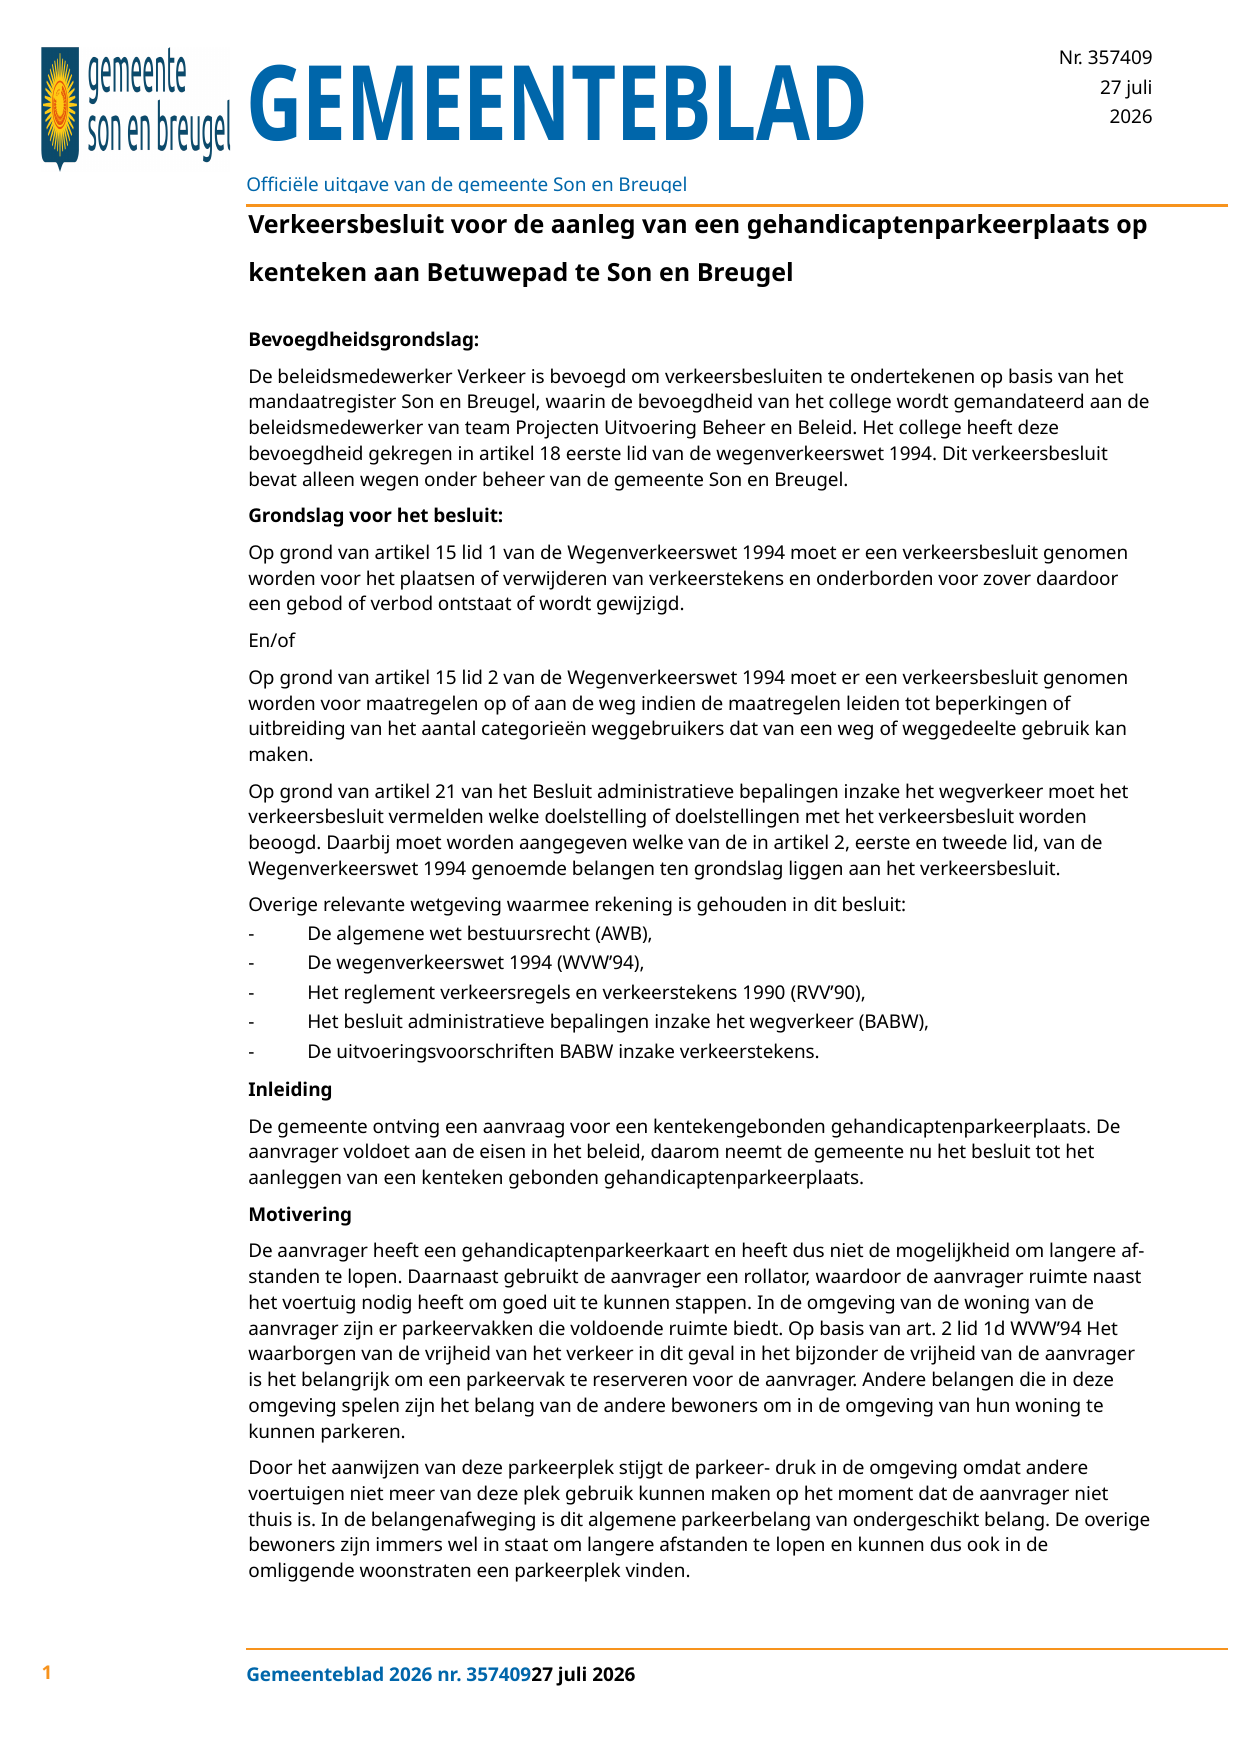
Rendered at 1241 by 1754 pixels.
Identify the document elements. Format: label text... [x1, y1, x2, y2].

text De beleidsmedewerker Verkeer is bevoegd om verkeersbesluiten te ondertekenen op basis van het mandaatregister Son en Breugel, waarin de bevoegdheid van het college wordt gemandateerd aan de beleidsmedewerker van team Projecten Uitvoering Beheer en Beleid. Het college heeft deze bevoegdheid gekregen in artikel 18 eerste lid van de wegenverkeerswet 1994. Dit verkeersbesluit bevat alleen wegen onder beheer van de gemeente Son en Breugel. [248, 363, 1152, 492]
text En/of [248, 627, 1152, 653]
text Grondslag voor het besluit: [248, 502, 1152, 528]
picture [41, 47, 231, 172]
list De wegenverkeerswet 1994 (WVW’94), [248, 949, 1152, 975]
text Overige relevante wetgeving waarmee rekening is gehouden in dit besluit: [248, 892, 1152, 917]
text Op grond van artikel 15 lid 2 van de Wegenverkeerswet 1994 moet er een verkeersbesluit genomen worden voor maatregelen op of aan de weg indien de maatregelen leiden tot beperkingen of uitbreiding van het aantal categorieën weggebruikers dat van een weg of weggedeelte gebruik kan maken. [248, 664, 1152, 767]
list Het reglement verkeersregels en verkeerstekens 1990 (RVV’90), [248, 979, 1152, 1005]
text Inleiding [248, 1076, 1152, 1102]
text Op grond van artikel 21 van het Besluit administratieve bepalingen inzake het wegverkeer moet het verkeersbesluit vermelden welke doelstelling of doelstellingen met het verkeersbesluit worden beoogd. Daarbij moet worden aangegeven welke van de in artikel 2, eerste en tweede lid, van de Wegenverkeerswet 1994 genoemde belangen ten grondslag liggen aan het verkeersbesluit. [248, 778, 1152, 881]
text De gemeente ontving een aanvraag voor een kentekengebonden gehandicaptenparkeerplaats. De aanvrager voldoet aan de eisen in het beleid, daarom neemt de gemeente nu het besluit tot het aanleggen van een kenteken gebonden gehandicaptenparkeerplaats. [248, 1113, 1152, 1190]
text Verkeersbesluit voor de aanleg van een gehandicaptenparkeerplaats op kenteken aan Betuwepad te Son en Breugel [248, 207, 1152, 288]
list De uitvoeringsvoorschriften BABW inzake verkeerstekens. [248, 1038, 1152, 1064]
list De algemene wet bestuursrecht (AWB), [248, 920, 1152, 946]
list Het besluit administratieve bepalingen inzake het wegverkeer (BABW), [248, 1009, 1152, 1034]
text Op grond van artikel 15 lid 1 van de Wegenverkeerswet 1994 moet er een verkeersbesluit genomen worden voor het plaatsen of verwijderen van verkeerstekens en onderborden voor zover daardoor een gebod of verbod ontstaat of wordt gewijzigd. [248, 539, 1152, 616]
text Door het aanwijzen van deze parkeerplek stijgt de parkeer- druk in de omgeving omdat andere voertuigen niet meer van deze plek gebruik kunnen maken op het moment dat de aanvrager niet thuis is. In de belangenafweging is dit algemene parkeerbelang van ondergeschikt belang. De overige bewoners zijn immers wel in staat om langere afstanden te lopen en kunnen dus ook in de omliggende woonstraten een parkeerplek vinden. [248, 1454, 1152, 1583]
text Motivering [248, 1201, 1152, 1227]
text Bevoegdheidsgrondslag: [248, 326, 1152, 352]
text De aanvrager heeft een gehandicaptenparkeerkaart en heeft dus niet de mogelijkheid om langere af- standen te lopen. Daarnaast gebruikt de aanvrager een rollator, waardoor de aanvrager ruimte naast het voertuig nodig heeft om goed uit te kunnen stappen. In de omgeving van de woning van de aanvrager zijn er parkeervakken die voldoende ruimte biedt. Op basis van art. 2 lid 1d WVW’94 Het waarborgen van de vrijheid van het verkeer in dit geval in het bijzonder de vrijheid van de aanvrager is het belangrijk om een parkeervak te reserveren voor de aanvrager. Andere belangen die in deze omgeving spelen zijn het belang van de andere bewoners om in de omgeving van hun woning te kunnen parkeren. [248, 1238, 1152, 1443]
